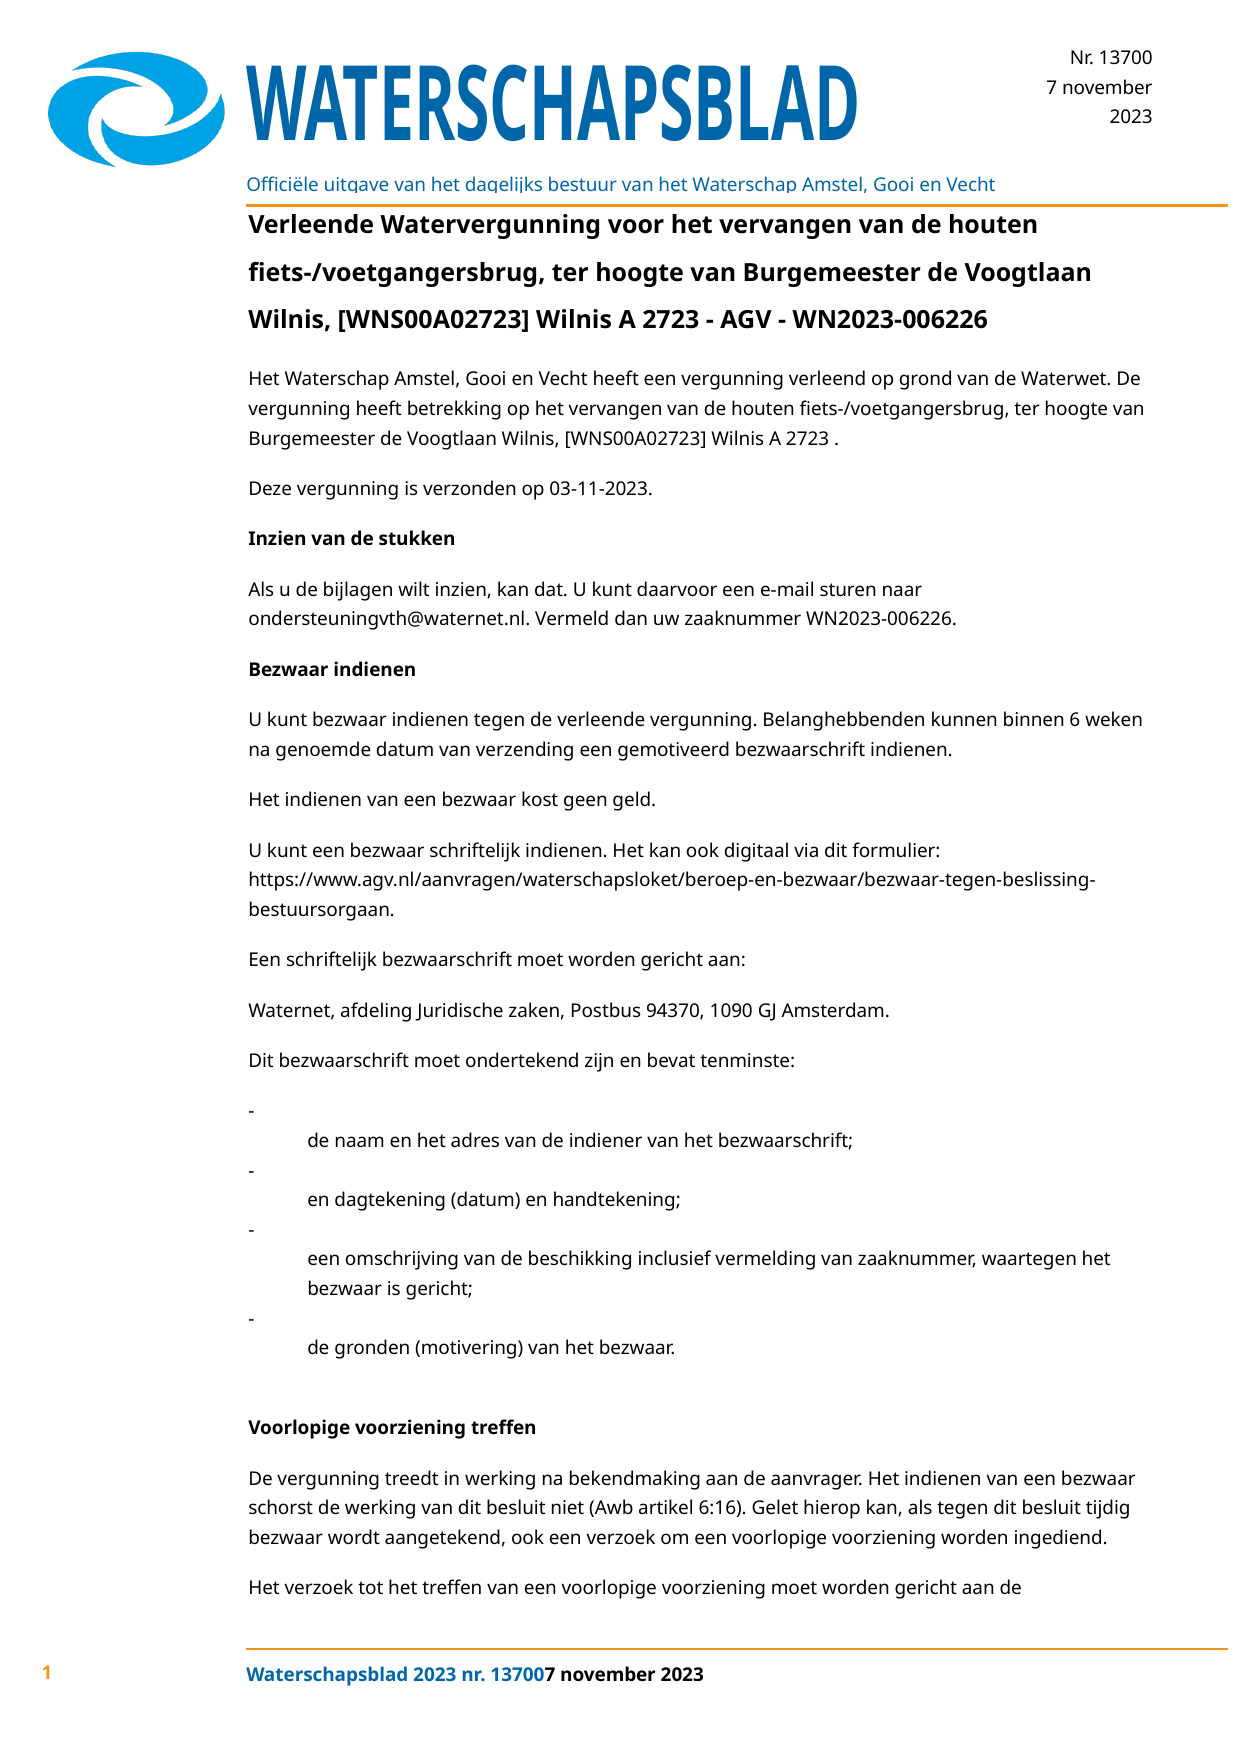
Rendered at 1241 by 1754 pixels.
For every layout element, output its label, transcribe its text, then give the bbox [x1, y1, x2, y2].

text Dit bezwaarschrift moet ondertekend zijn en bevat tenminste: [248, 1047, 1152, 1073]
text Voorlopige voorziening treffen [248, 1414, 1152, 1440]
text Waternet, afdeling Juridische zaken, Postbus 94370, 1090 GJ Amsterdam. [248, 997, 1152, 1022]
list de gronden (motivering) van het bezwaar. [248, 1334, 1152, 1360]
text Inzien van de stukken [248, 526, 1152, 551]
list de naam en het adres van de indiener van het bezwaarschrift; [248, 1127, 1152, 1153]
text U kunt een bezwaar schriftelijk indienen. Het kan ook digitaal via dit formulier: https://www.agv.nl/aanvragen/waterschapsloket/beroep-en-bezwaar/bezwaar-tegen-beslissing-bestuursorgaan. [248, 837, 1152, 922]
text Het Waterschap Amstel, Gooi en Vecht heeft een vergunning verleend op grond van de Waterwet. De vergunning heeft betrekking op het vervangen van de houten fiets-/voetgangersbrug, ter hoogte van Burgemeester de Voogtlaan Wilnis, [WNS00A02723] Wilnis A 2723 . [248, 366, 1152, 450]
list en dagtekening (datum) en handtekening; [248, 1186, 1152, 1212]
text Bezwaar indienen [248, 656, 1152, 682]
text U kunt bezwaar indienen tegen de verleende vergunning. Belanghebbenden kunnen binnen 6 weken na genoemde datum van verzending een gemotiveerd bezwaarschrift indienen. [248, 706, 1152, 762]
picture [41, 47, 231, 172]
text Deze vergunning is verzonden op 03-11-2023. [248, 475, 1152, 501]
text Het verzoek tot het treffen van een voorlopige voorziening moet worden gericht aan de [248, 1574, 1152, 1600]
text Als u de bijlagen wilt inzien, kan dat. U kunt daarvoor een e-mail sturen naar ondersteuningvth@waternet.nl. Vermeld dan uw zaaknummer WN2023-006226. [248, 576, 1152, 631]
text Verleende Watervergunning voor het vervangen van de houten fiets-/voetgangersbrug, ter hoogte van Burgemeester de Voogtlaan Wilnis, [WNS00A02723] Wilnis A 2723 - AGV - WN2023-006226 [248, 207, 1152, 336]
list een omschrijving van de beschikking inclusief vermelding van zaaknummer, waartegen het bezwaar is gericht; [248, 1246, 1152, 1301]
text De vergunning treedt in werking na bekendmaking aan de aanvrager. Het indienen van een bezwaar schorst de werking van dit besluit niet (Awb artikel 6:16). Gelet hierop kan, als tegen dit besluit tijdig bezwaar wordt aangetekend, ook een verzoek om een voorlopige voorziening worden ingediend. [248, 1465, 1152, 1549]
text Het indienen van een bezwaar kost geen geld. [248, 786, 1152, 812]
text Een schriftelijk bezwaarschrift moet worden gericht aan: [248, 946, 1152, 972]
